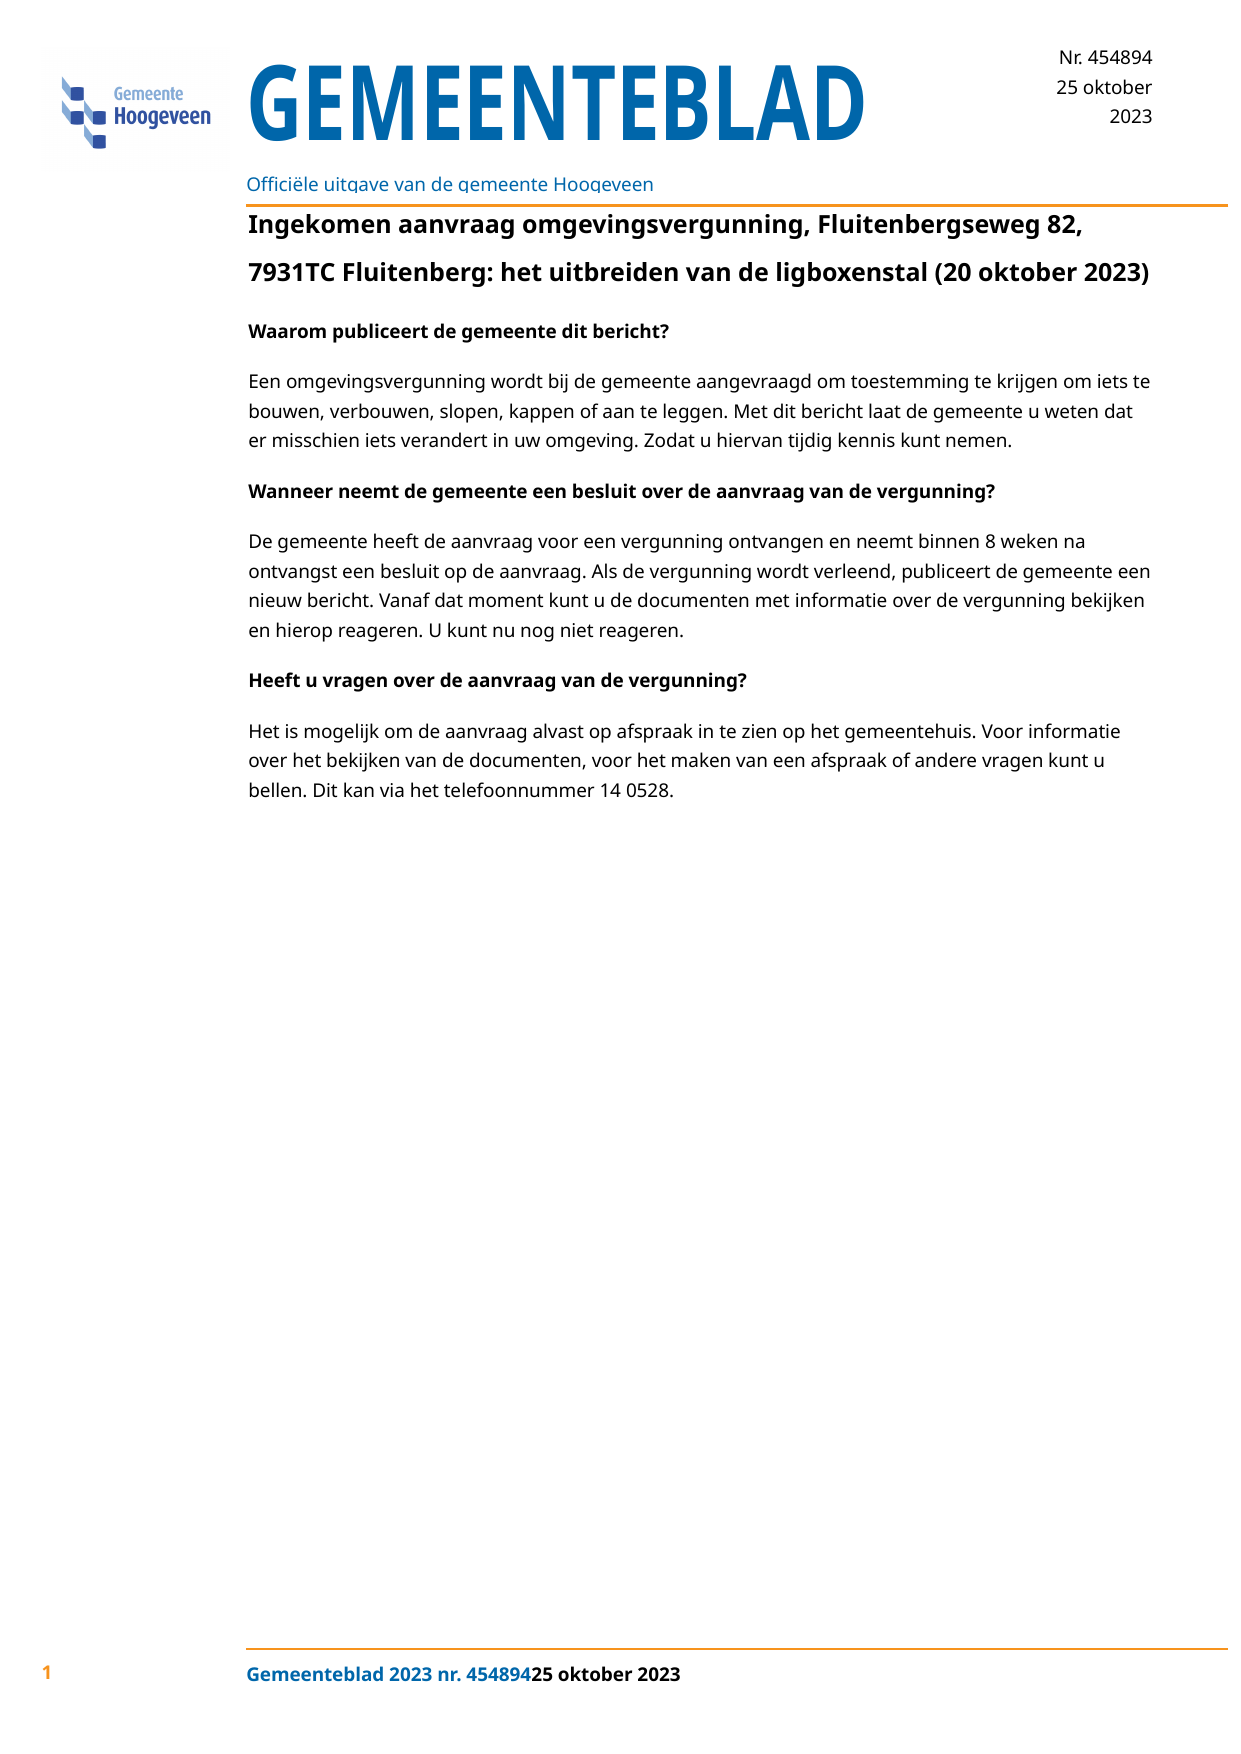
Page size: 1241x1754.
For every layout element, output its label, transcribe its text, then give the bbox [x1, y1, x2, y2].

text Een omgevingsvergunning wordt bij de gemeente aangevraagd om toestemming te krijgen om iets te bouwen, verbouwen, slopen, kappen of aan te leggen. Met dit bericht laat de gemeente u weten dat er misschien iets verandert in uw omgeving. Zodat u hiervan tijdig kennis kunt nemen. [248, 368, 1152, 453]
picture [41, 47, 231, 172]
text Waarom publiceert de gemeente dit bericht? [248, 318, 1152, 344]
text Ingekomen aanvraag omgevingsvergunning, Fluitenbergseweg 82, 7931TC Fluitenberg: het uitbreiden van de ligboxenstal (20 oktober 2023) [248, 207, 1152, 288]
text Wanneer neemt de gemeente een besluit over de aanvraag van de vergunning? [248, 478, 1152, 504]
text Het is mogelijk om de aanvraag alvast op afspraak in te zien op het gemeentehuis. Voor informatie over het bekijken van de documenten, voor het maken van een afspraak of andere vragen kunt u bellen. Dit kan via het telefoonnummer 14 0528. [248, 718, 1152, 803]
text De gemeente heeft de aanvraag voor een vergunning ontvangen en neemt binnen 8 weken na ontvangst een besluit op de aanvraag. Als de vergunning wordt verleend, publiceert de gemeente een nieuw bericht. Vanaf dat moment kunt u de documenten met informatie over de vergunning bekijken en hierop reageren. U kunt nu nog niet reageren. [248, 528, 1152, 643]
text Heeft u vragen over de aanvraag van de vergunning? [248, 667, 1152, 693]
